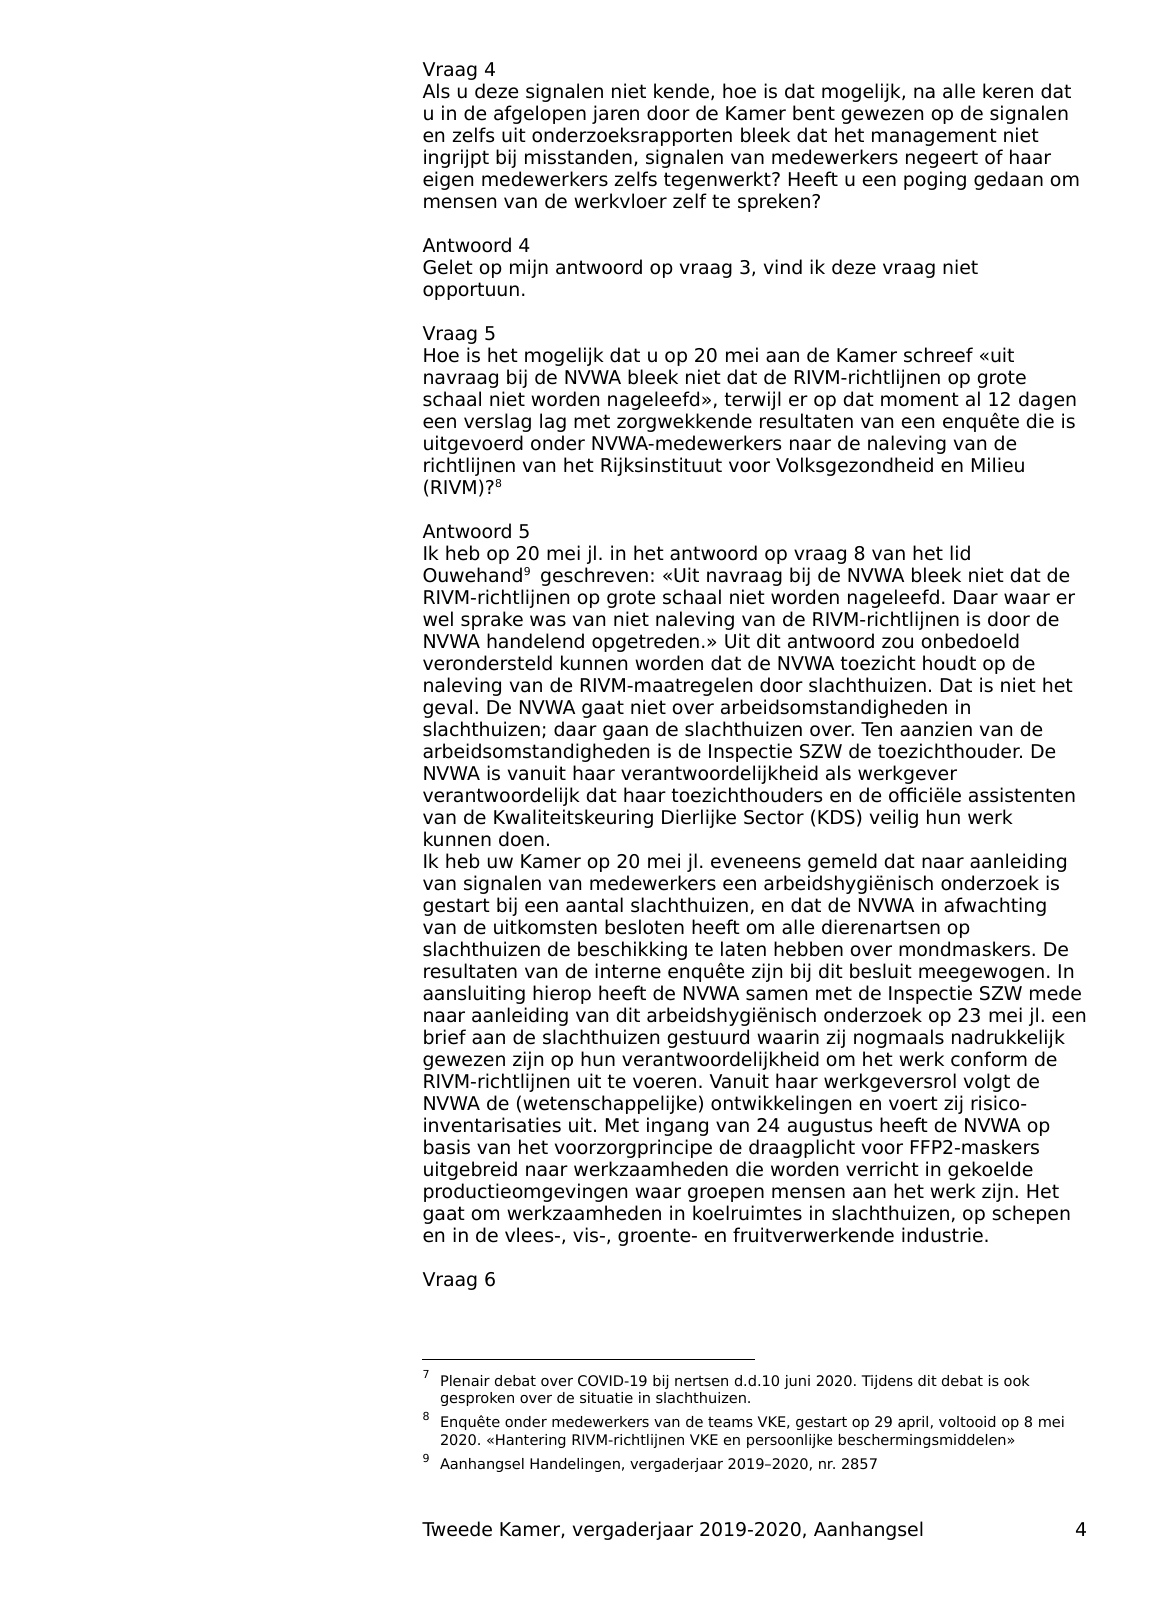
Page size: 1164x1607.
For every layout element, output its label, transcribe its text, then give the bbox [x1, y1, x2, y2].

text Aanhangsel Handelingen, vergaderjaar 2019–2020, nr. 2857 [422, 1452, 1087, 1474]
text Ik heb op 20 mei jl. in het antwoord op vraag 8 van het lid Ouwehand geschreven: «Uit navraag bij de NVWA bleek niet dat de RIVM-richtlijnen op grote schaal niet worden nageleefd. Daar waar er wel sprake was van niet naleving van de RIVM-richtlijnen is door de NVWA handelend opgetreden.» Uit dit antwoord zou onbedoeld verondersteld kunnen worden dat de NVWA toezicht houdt op de naleving van de RIVM-maatregelen door slachthuizen. Dat is niet het geval. De NVWA gaat niet over arbeidsomstandigheden in slachthuizen; daar gaan de slachthuizen over. Ten aanzien van de arbeidsomstandigheden is de Inspectie SZW de toezichthouder. De NVWA is vanuit haar verantwoordelijkheid als werkgever verantwoordelijk dat haar toezichthouders en de officiële assistenten van de Kwaliteitskeuring Dierlijke Sector (KDS) veilig hun werk kunnen doen. [422, 543, 1087, 851]
text Enquête onder medewerkers van de teams VKE, gestart op 29 april, voltooid op 8 mei 2020. «Hantering RIVM-richtlijnen VKE en persoonlijke beschermingsmiddelen» [422, 1410, 1087, 1449]
text Ik heb uw Kamer op 20 mei jl. eveneens gemeld dat naar aanleiding van signalen van medewerkers een arbeidshygiënisch onderzoek is gestart bij een aantal slachthuizen, en dat de NVWA in afwachting van de uitkomsten besloten heeft om alle dierenartsen op slachthuizen de beschikking te laten hebben over mondmaskers. De resultaten van de interne enquête zijn bij dit besluit meegewogen. In aansluiting hierop heeft de NVWA samen met de Inspectie SZW mede naar aanleiding van dit arbeidshygiënisch onderzoek op 23 mei jl. een brief aan de slachthuizen gestuurd waarin zij nogmaals nadrukkelijk gewezen zijn op hun verantwoordelijkheid om het werk conform de RIVM-richtlijnen uit te voeren. Vanuit haar werkgeversrol volgt de NVWA de (wetenschappelijke) ontwikkelingen en voert zij risico-inventarisaties uit. Met ingang van 24 augustus heeft de NVWA op basis van het voorzorgprincipe de draagplicht voor FFP2-maskers uitgebreid naar werkzaamheden die worden verricht in gekoelde productieomgevingen waar groepen mensen aan het werk zijn. Het gaat om werkzaamheden in koelruimtes in slachthuizen, op schepen en in de vlees-, vis-, groente- en fruitverwerkende industrie. [422, 851, 1087, 1247]
text Antwoord 5 [422, 521, 1087, 543]
text Vraag 5 [422, 323, 1087, 345]
text Antwoord 4 [422, 235, 1087, 257]
text Plenair debat over COVID-19 bij nertsen d.d.10 juni 2020. Tijdens dit debat is ook gesproken over de situatie in slachthuizen. [422, 1368, 1087, 1407]
text Hoe is het mogelijk dat u op 20 mei aan de Kamer schreef «uit navraag bij de NVWA bleek niet dat de RIVM-richtlijnen op grote schaal niet worden nageleefd», terwijl er op dat moment al 12 dagen een verslag lag met zorgwekkende resultaten van een enquête die is uitgevoerd onder NVWA-medewerkers naar de naleving van de richtlijnen van het Rijksinstituut voor Volksgezondheid en Milieu (RIVM)? [422, 345, 1087, 499]
text Vraag 4 [422, 59, 1087, 81]
text Gelet op mijn antwoord op vraag 3, vind ik deze vraag niet opportuun. [422, 257, 1087, 301]
text Vraag 6 [422, 1269, 1087, 1291]
text Als u deze signalen niet kende, hoe is dat mogelijk, na alle keren dat u in de afgelopen jaren door de Kamer bent gewezen op de signalen en zelfs uit onderzoeksrapporten bleek dat het management niet ingrijpt bij misstanden, signalen van medewerkers negeert of haar eigen medewerkers zelfs tegenwerkt? Heeft u een poging gedaan om mensen van de werkvloer zelf te spreken? [422, 81, 1087, 213]
